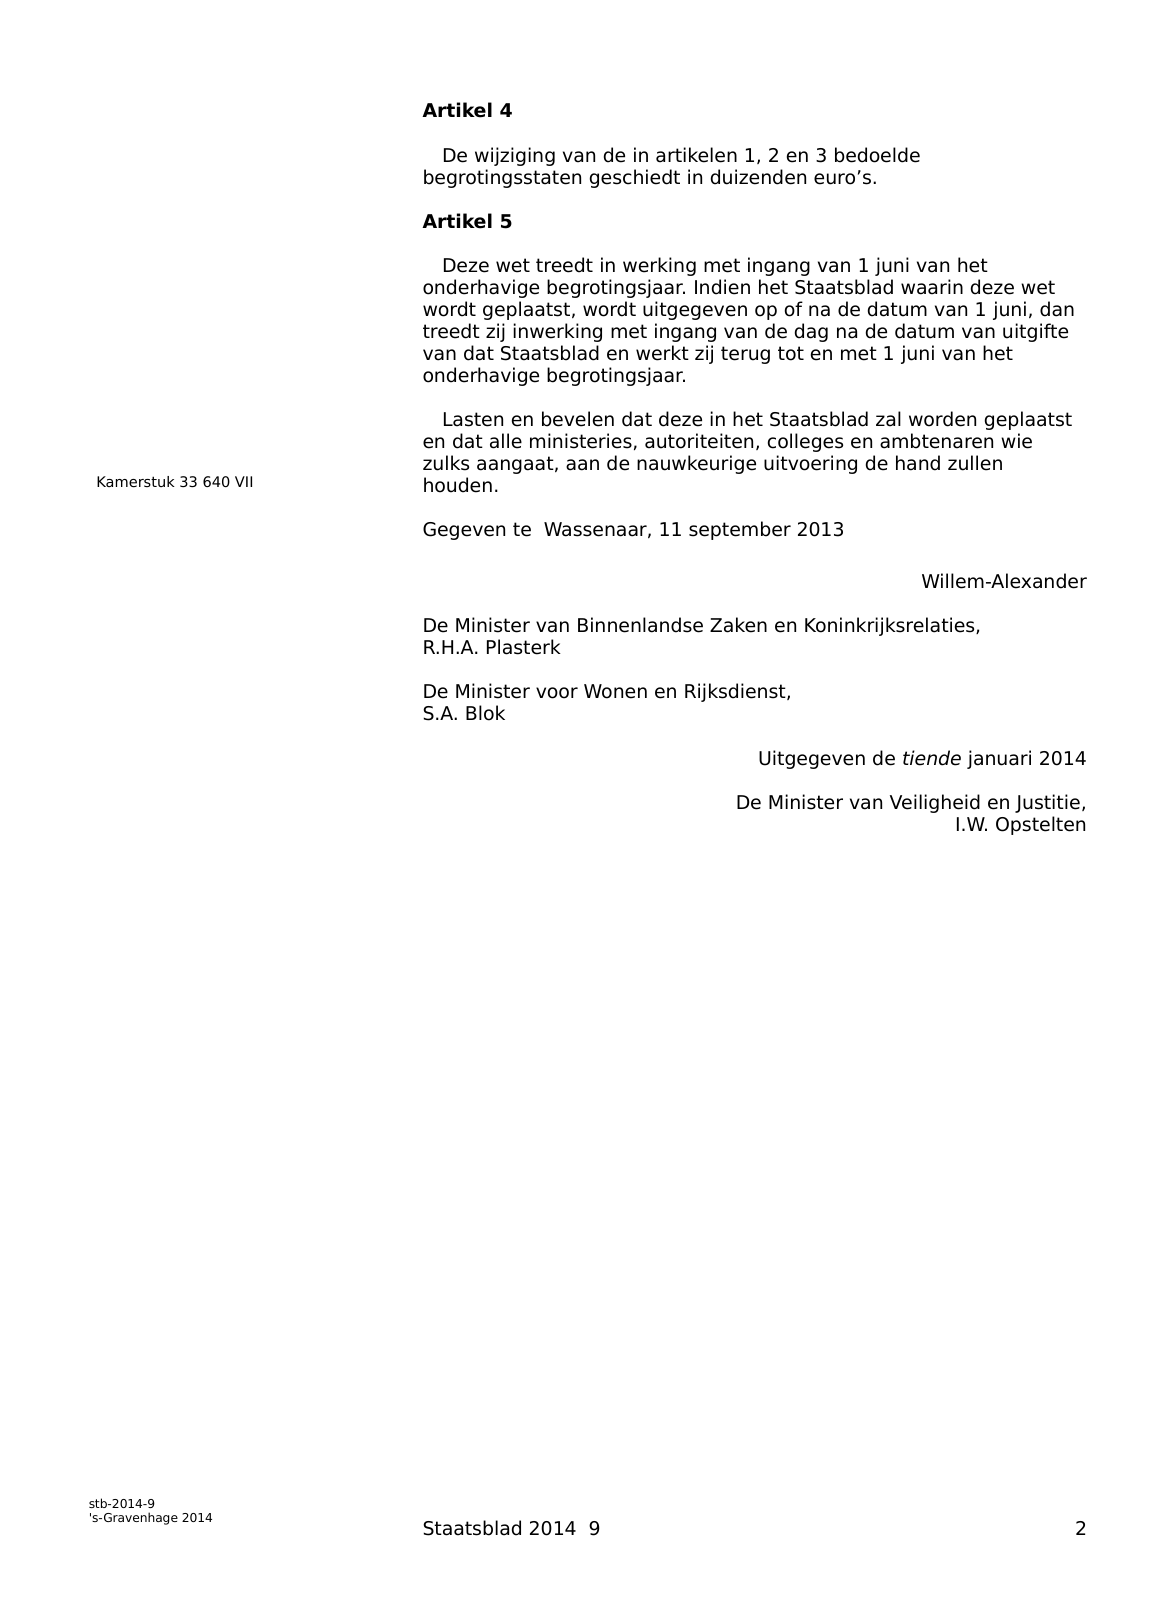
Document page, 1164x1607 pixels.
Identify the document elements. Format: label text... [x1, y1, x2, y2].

text Willem-Alexander [422, 571, 1087, 593]
text Uitgegeven de tiende januari 2014 [422, 747, 1087, 769]
subtitle Artikel 4 [422, 100, 1087, 122]
text De wijziging van de in artikelen 1, 2 en 3 bedoelde begrotingsstaten geschiedt in duizenden euro’s. [422, 144, 1087, 188]
text Deze wet treedt in werking met ingang van 1 juni van het onderhavige begrotingsjaar. Indien het Staatsblad waarin deze wet wordt geplaatst, wordt uitgegeven op of na de datum van 1 juni, dan treedt zij inwerking met ingang van de dag na de datum van uitgifte van dat Staatsblad en werkt zij terug tot en met 1 juni van het onderhavige begrotingsjaar. [422, 255, 1087, 387]
text De Minister voor Wonen en Rijksdienst, S.A. Blok [422, 681, 1087, 725]
text De Minister van Binnenlandse Zaken en Koninkrijksrelaties, R.H.A. Plasterk [422, 615, 1087, 659]
subtitle Artikel 5 [422, 211, 1087, 233]
text Gegeven te Wassenaar, 11 september 2013 [422, 519, 1087, 541]
text Kamerstuk 33 640 VII [77, 474, 396, 491]
text Lasten en bevelen dat deze in het Staatsblad zal worden geplaatst en dat alle ministeries, autoriteiten, colleges en ambtenaren wie zulks aangaat, aan de nauwkeurige uitvoering de hand zullen houden. [422, 409, 1087, 497]
text 's-Gravenhage 2014 [88, 1511, 323, 1525]
text stb-2014-9 [88, 1497, 323, 1511]
text De Minister van Veiligheid en Justitie, I.W. Opstelten [422, 792, 1087, 836]
